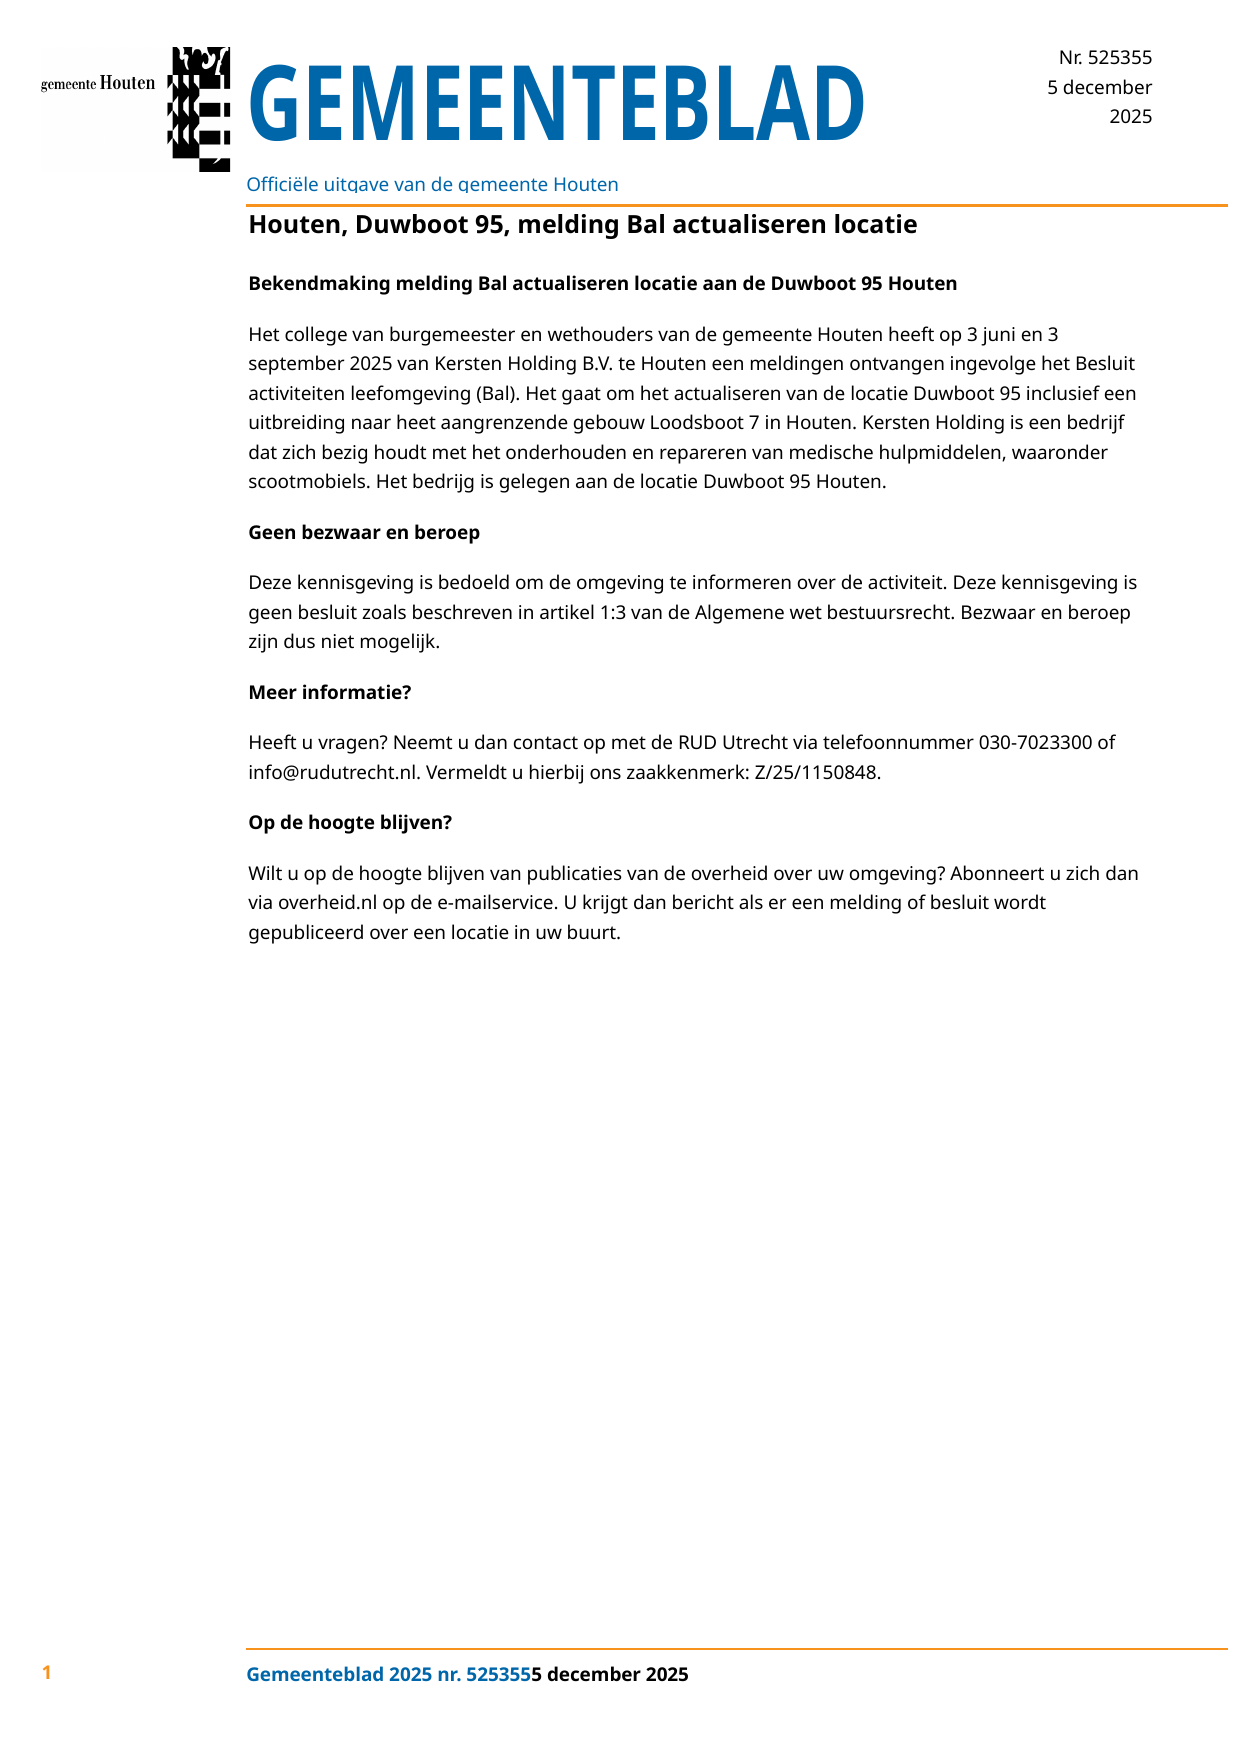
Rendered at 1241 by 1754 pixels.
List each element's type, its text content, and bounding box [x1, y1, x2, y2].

text Bekendmaking melding Bal actualiseren locatie aan de Duwboot 95 Houten [248, 270, 1152, 296]
text Houten, Duwboot 95, melding Bal actualiseren locatie [248, 207, 1152, 241]
text Wilt u op de hoogte blijven van publicaties van de overheid over uw omgeving? Abonneert u zich dan via overheid.nl op de e-mailservice. U krijgt dan bericht als er een melding of besluit wordt gepubliceerd over een locatie in uw buurt. [248, 860, 1152, 945]
text Het college van burgemeester en wethouders van de gemeente Houten heeft op 3 juni en 3 september 2025 van Kersten Holding B.V. te Houten een meldingen ontvangen ingevolge het Besluit activiteiten leefomgeving (Bal). Het gaat om het actualiseren van de locatie Duwboot 95 inclusief een uitbreiding naar heet aangrenzende gebouw Loodsboot 7 in Houten. Kersten Holding is een bedrijf dat zich bezig houdt met het onderhouden en repareren van medische hulpmiddelen, waaronder scootmobiels. Het bedrijg is gelegen aan de locatie Duwboot 95 Houten. [248, 321, 1152, 494]
text Heeft u vragen? Neemt u dan contact op met de RUD Utrecht via telefoonnummer 030-7023300 of info@rudutrecht.nl. Vermeldt u hierbij ons zaakkenmerk: Z/25/1150848. [248, 729, 1152, 785]
text Geen bezwaar en beroep [248, 519, 1152, 545]
text Deze kennisgeving is bedoeld om de omgeving te informeren over de activiteit. Deze kennisgeving is geen besluit zoals beschreven in artikel 1:3 van de Algemene wet bestuursrecht. Bezwaar en beroep zijn dus niet mogelijk. [248, 569, 1152, 654]
text Meer informatie? [248, 679, 1152, 705]
text Op de hoogte blijven? [248, 809, 1152, 835]
picture [41, 47, 231, 172]
